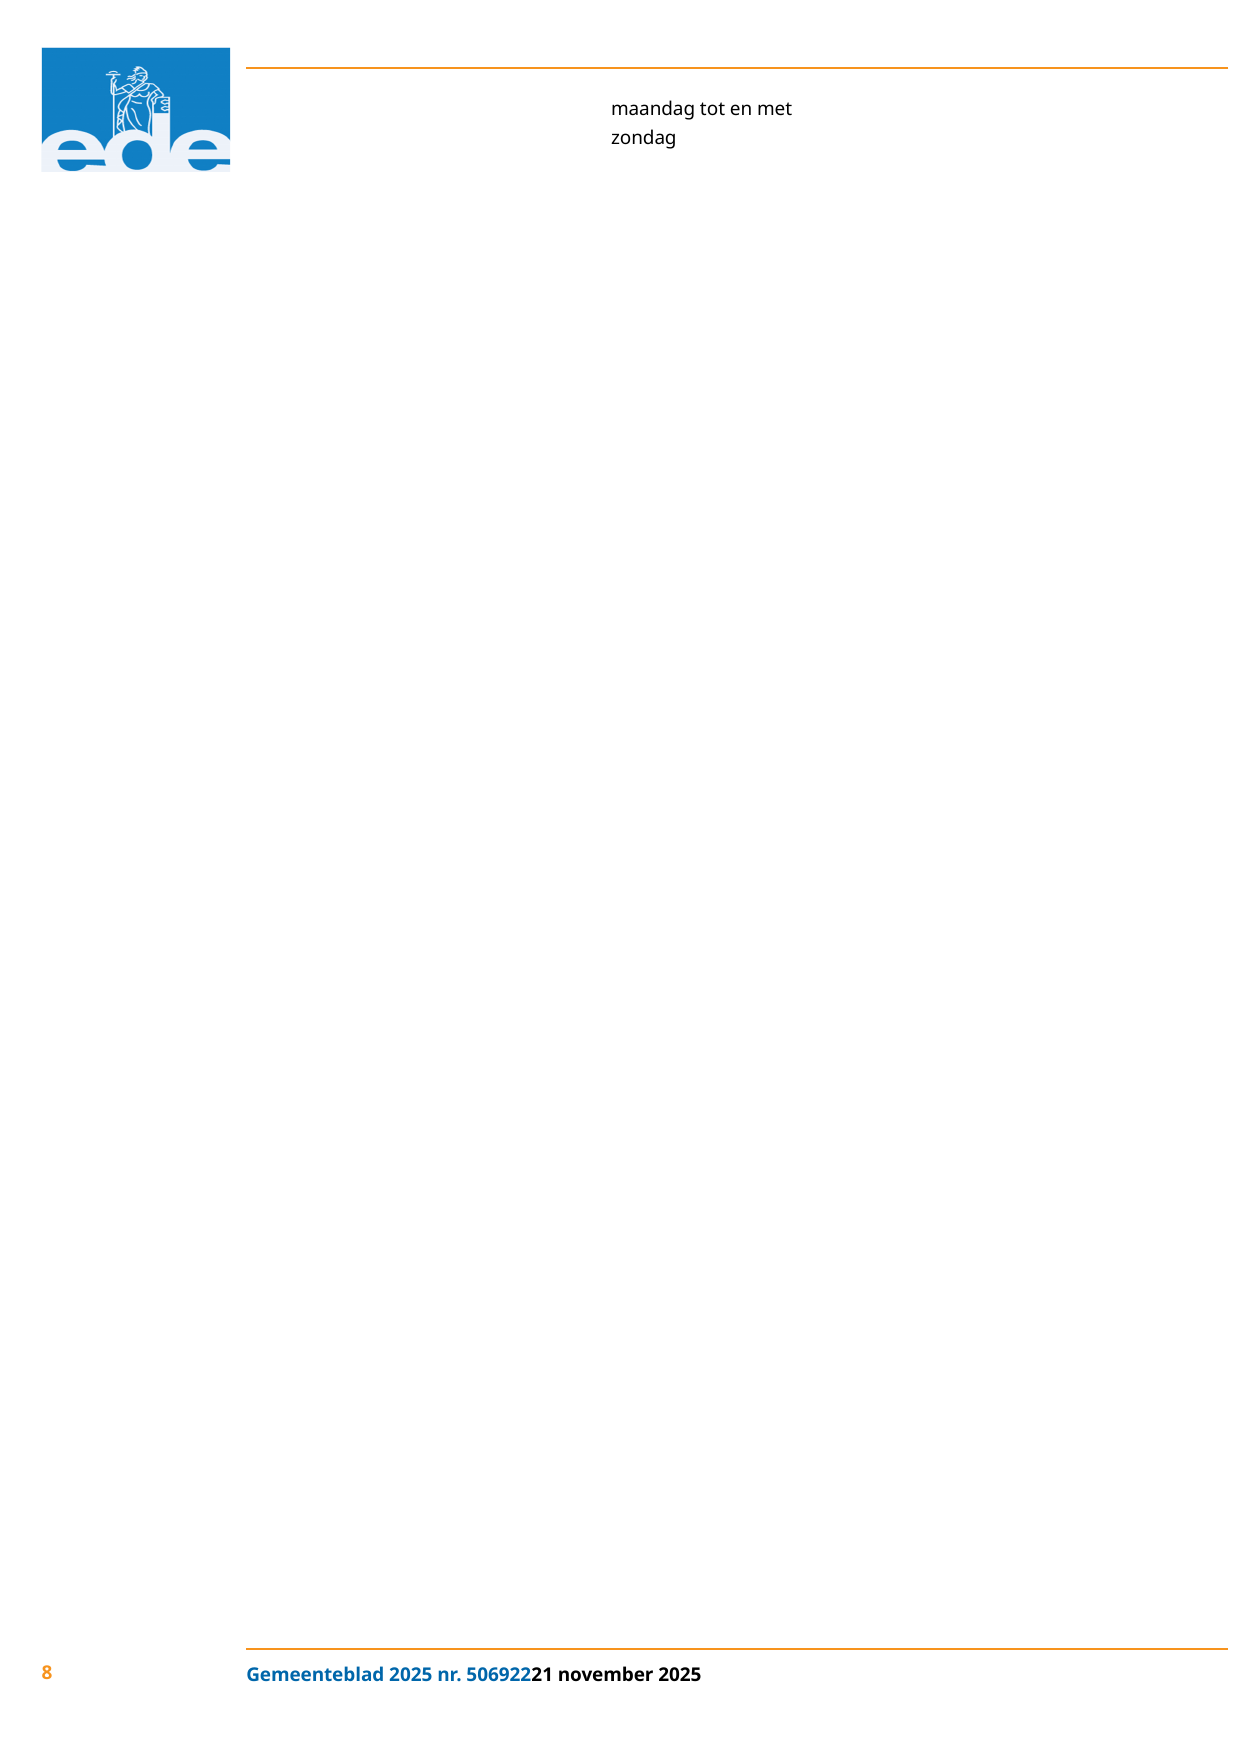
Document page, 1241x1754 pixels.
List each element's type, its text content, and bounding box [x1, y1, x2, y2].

table_cell [1000, 95, 1152, 150]
table_cell [400, 95, 611, 150]
table_cell [848, 95, 1000, 150]
table_cell [248, 95, 400, 150]
picture [41, 47, 231, 172]
table_cell maandag tot en met zondag [611, 95, 848, 150]
